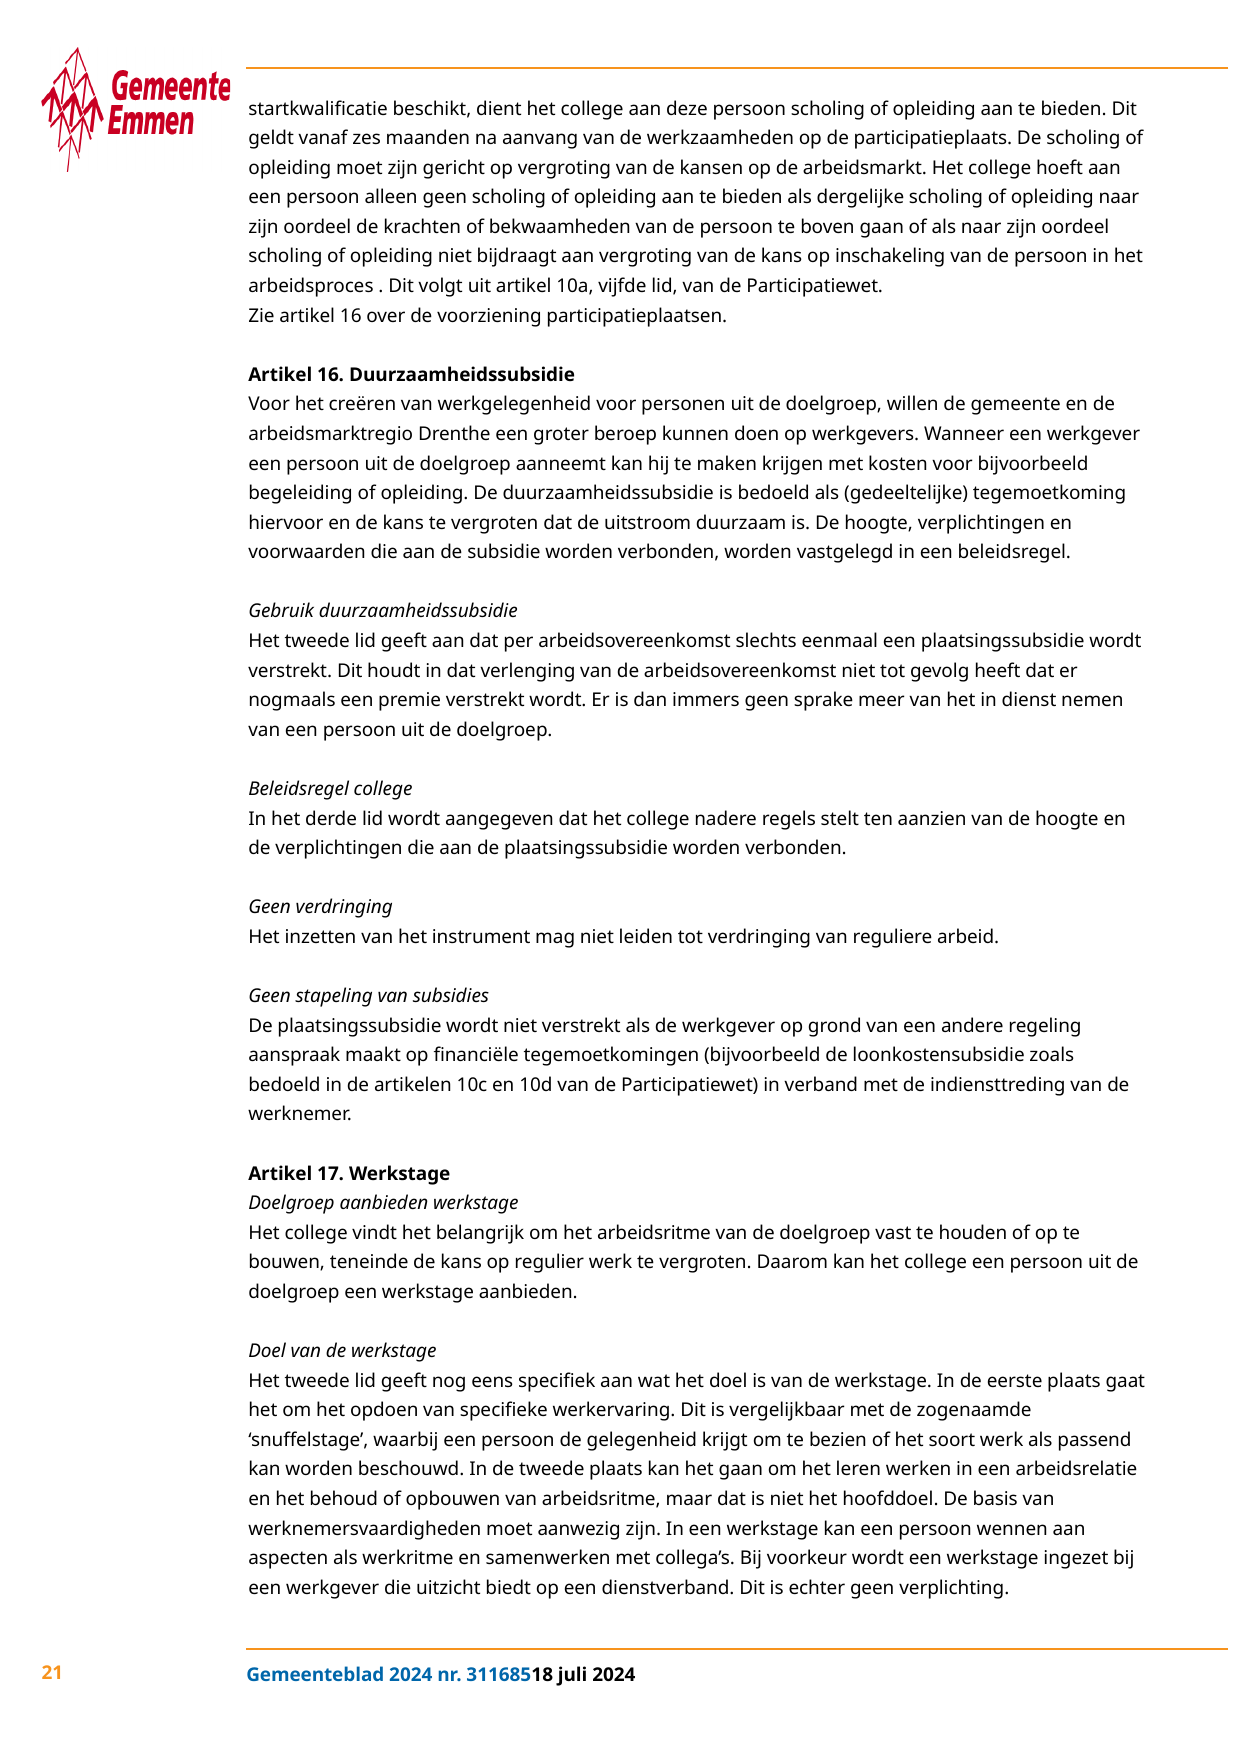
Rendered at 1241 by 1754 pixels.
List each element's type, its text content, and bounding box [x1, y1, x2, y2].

text Het inzetten van het instrument mag niet leiden tot verdringing van reguliere arbeid. [248, 923, 1152, 949]
text Doel van de werkstage [248, 1337, 1152, 1363]
text Het college vindt het belangrijk om het arbeidsritme van de doelgroep vast te houden of op te bouwen, teneinde de kans op regulier werk te vergroten. Daarom kan het college een persoon uit de doelgroep een werkstage aanbieden. [248, 1219, 1152, 1304]
text In het derde lid wordt aangegeven dat het college nadere regels stelt ten aanzien van de hoogte en de verplichtingen die aan de plaatsingssubsidie worden verbonden. [248, 805, 1152, 860]
text Het tweede lid geeft nog eens specifiek aan wat het doel is van de werkstage. In de eerste plaats gaat het om het opdoen van specifieke werkervaring. Dit is vergelijkbaar met de zogenaamde ‘snuffelstage’, waarbij een persoon de gelegenheid krijgt om te bezien of het soort werk als passend kan worden beschouwd. In de tweede plaats kan het gaan om het leren werken in een arbeidsrelatie en het behoud of opbouwen van arbeidsritme, maar dat is niet het hoofddoel. De basis van werknemersvaardigheden moet aanwezig zijn. In een werkstage kan een persoon wennen aan aspecten als werkritme en samenwerken met collega’s. Bij voorkeur wordt een werkstage ingezet bij een werkgever die uitzicht biedt op een dienstverband. Dit is echter geen verplichting. [248, 1367, 1152, 1600]
text Artikel 17. Werkstage [248, 1160, 1152, 1186]
text Geen stapeling van subsidies [248, 982, 1152, 1008]
text Geen verdringing [248, 893, 1152, 919]
text Voor het creëren van werkgelegenheid voor personen uit de doelgroep, willen de gemeente en de arbeidsmarktregio Drenthe een groter beroep kunnen doen op werkgevers. Wanneer een werkgever een persoon uit de doelgroep aanneemt kan hij te maken krijgen met kosten voor bijvoorbeeld begeleiding of opleiding. De duurzaamheidssubsidie is bedoeld als (gedeeltelijke) tegemoetkoming hiervoor en de kans te vergroten dat de uitstroom duurzaam is. De hoogte, verplichtingen en voorwaarden die aan de subsidie worden verbonden, worden vastgelegd in een beleidsregel. [248, 391, 1152, 564]
text De plaatsingssubsidie wordt niet verstrekt als de werkgever op grond van een andere regeling aanspraak maakt op financiële tegemoetkomingen (bijvoorbeeld de loonkostensubsidie zoals bedoeld in de artikelen 10c en 10d van de Participatiewet) in verband met de indiensttreding van de werknemer. [248, 1012, 1152, 1126]
text Zie artikel 16 over de voorziening participatieplaatsen. [248, 302, 1152, 328]
text startkwalificatie beschikt, dient het college aan deze persoon scholing of opleiding aan te bieden. Dit geldt vanaf zes maanden na aanvang van de werkzaamheden op de participatieplaats. De scholing of opleiding moet zijn gericht op vergroting van de kansen op de arbeidsmarkt. Het college hoeft aan een persoon alleen geen scholing of opleiding aan te bieden als dergelijke scholing of opleiding naar zijn oordeel de krachten of bekwaamheden van de persoon te boven gaan of als naar zijn oordeel scholing of opleiding niet bijdraagt aan vergroting van de kans op inschakeling van de persoon in het arbeidsproces . Dit volgt uit artikel 10a, vijfde lid, van de Participatiewet. [248, 95, 1152, 298]
text Artikel 16. Duurzaamheidssubsidie [248, 361, 1152, 387]
text Doelgroep aanbieden werkstage [248, 1189, 1152, 1215]
text Gebruik duurzaamheidssubsidie [248, 598, 1152, 623]
picture [41, 47, 231, 172]
text Beleidsregel college [248, 775, 1152, 801]
text Het tweede lid geeft aan dat per arbeidsovereenkomst slechts eenmaal een plaatsingssubsidie wordt verstrekt. Dit houdt in dat verlenging van de arbeidsovereenkomst niet tot gevolg heeft dat er nogmaals een premie verstrekt wordt. Er is dan immers geen sprake meer van het in dienst nemen van een persoon uit de doelgroep. [248, 627, 1152, 742]
